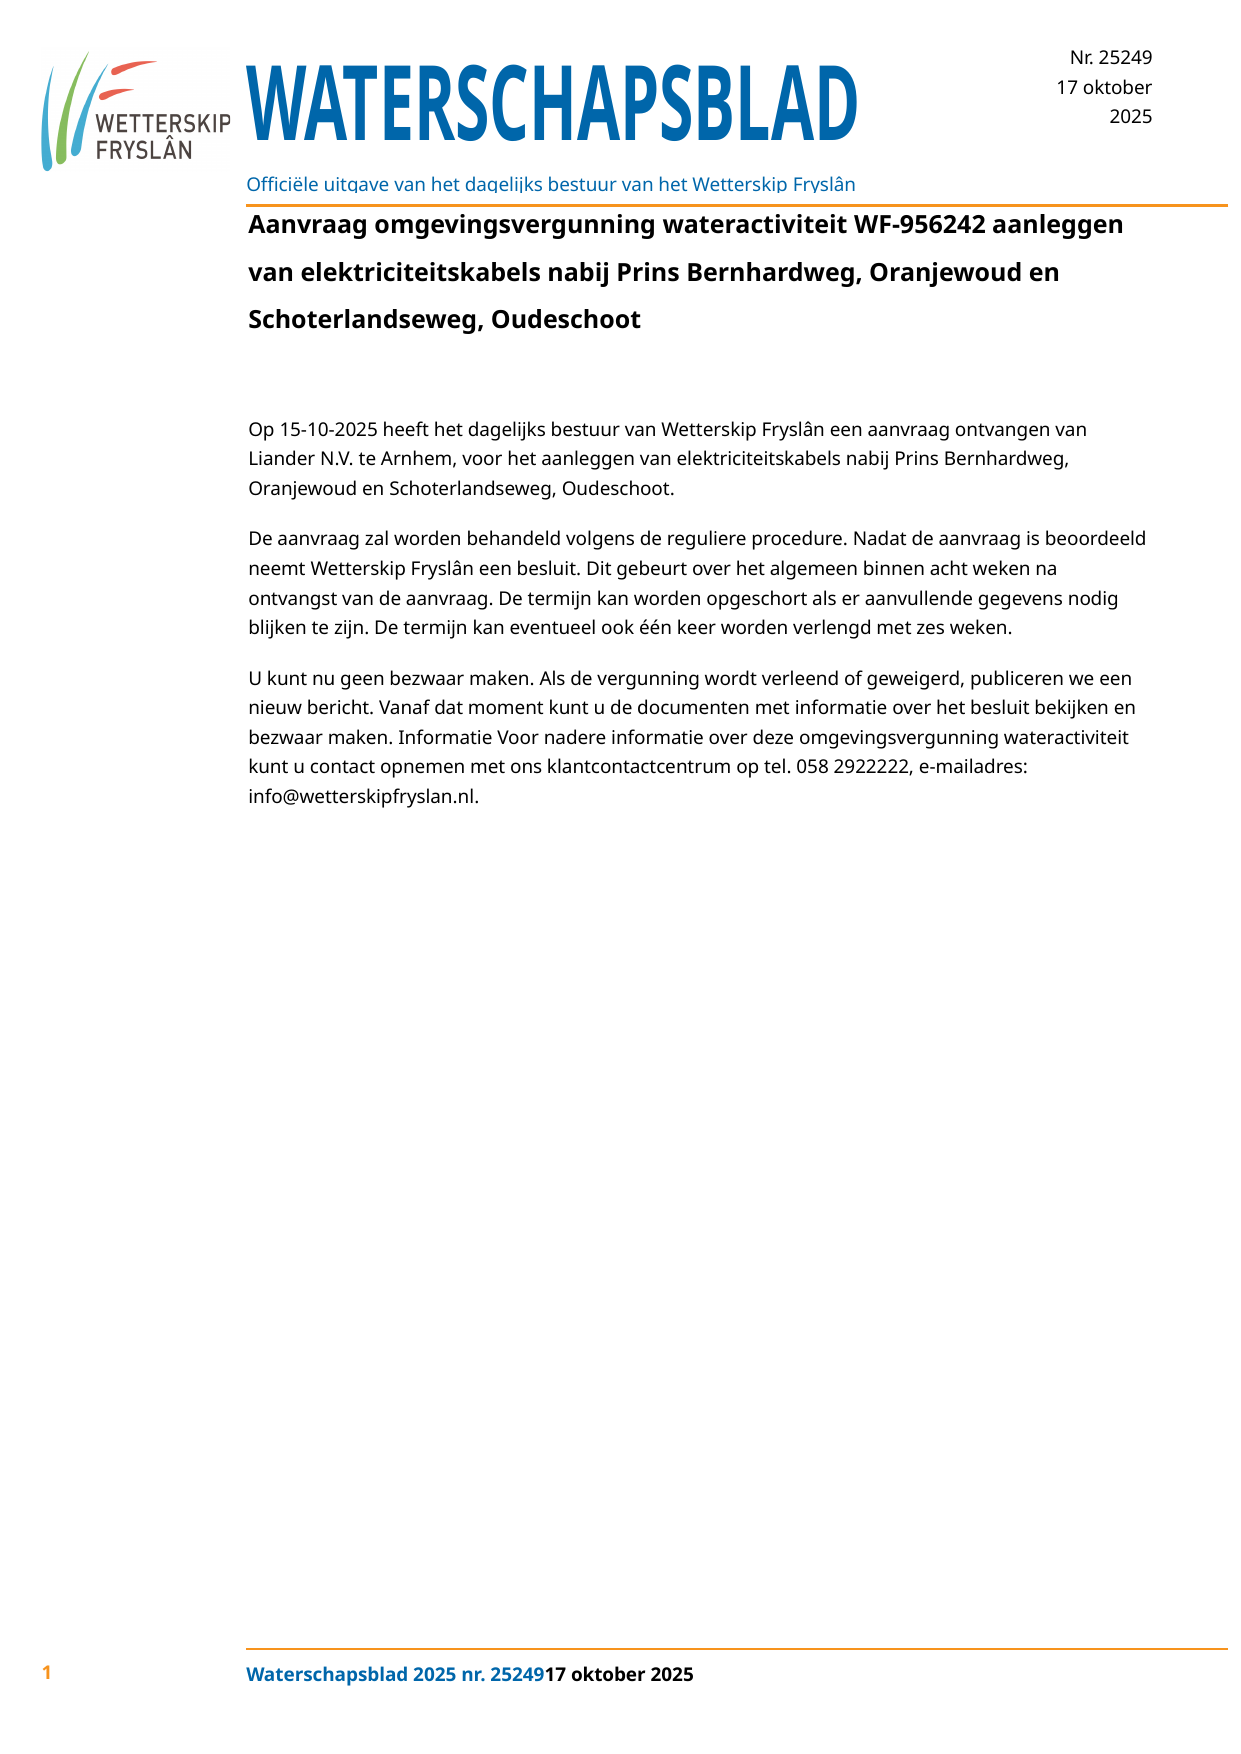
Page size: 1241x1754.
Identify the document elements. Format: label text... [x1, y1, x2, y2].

picture [41, 47, 231, 172]
text De aanvraag zal worden behandeld volgens de reguliere procedure. Nadat de aanvraag is beoordeeld neemt Wetterskip Fryslân een besluit. Dit gebeurt over het algemeen binnen acht weken na ontvangst van de aanvraag. De termijn kan worden opgeschort als er aanvullende gegevens nodig blijken te zijn. De termijn kan eventueel ook één keer worden verlengd met zes weken. [248, 526, 1152, 640]
text U kunt nu geen bezwaar maken. Als de vergunning wordt verleend of geweigerd, publiceren we een nieuw bericht. Vanaf dat moment kunt u de documenten met informatie over het besluit bekijken en bezwaar maken. Informatie Voor nadere informatie over deze omgevingsvergunning wateractiviteit kunt u contact opnemen met ons klantcontactcentrum op tel. 058 2922222, e-mailadres: info@wetterskipfryslan.nl. [248, 665, 1152, 809]
text Op 15-10-2025 heeft het dagelijks bestuur van Wetterskip Fryslân een aanvraag ontvangen van Liander N.V. te Arnhem, voor het aanleggen van elektriciteitskabels nabij Prins Bernhardweg, Oranjewoud en Schoterlandseweg, Oudeschoot. [248, 416, 1152, 501]
text Aanvraag omgevingsvergunning wateractiviteit WF-956242 aanleggen van elektriciteitskabels nabij Prins Bernhardweg, Oranjewoud en Schoterlandseweg, Oudeschoot [248, 207, 1152, 336]
